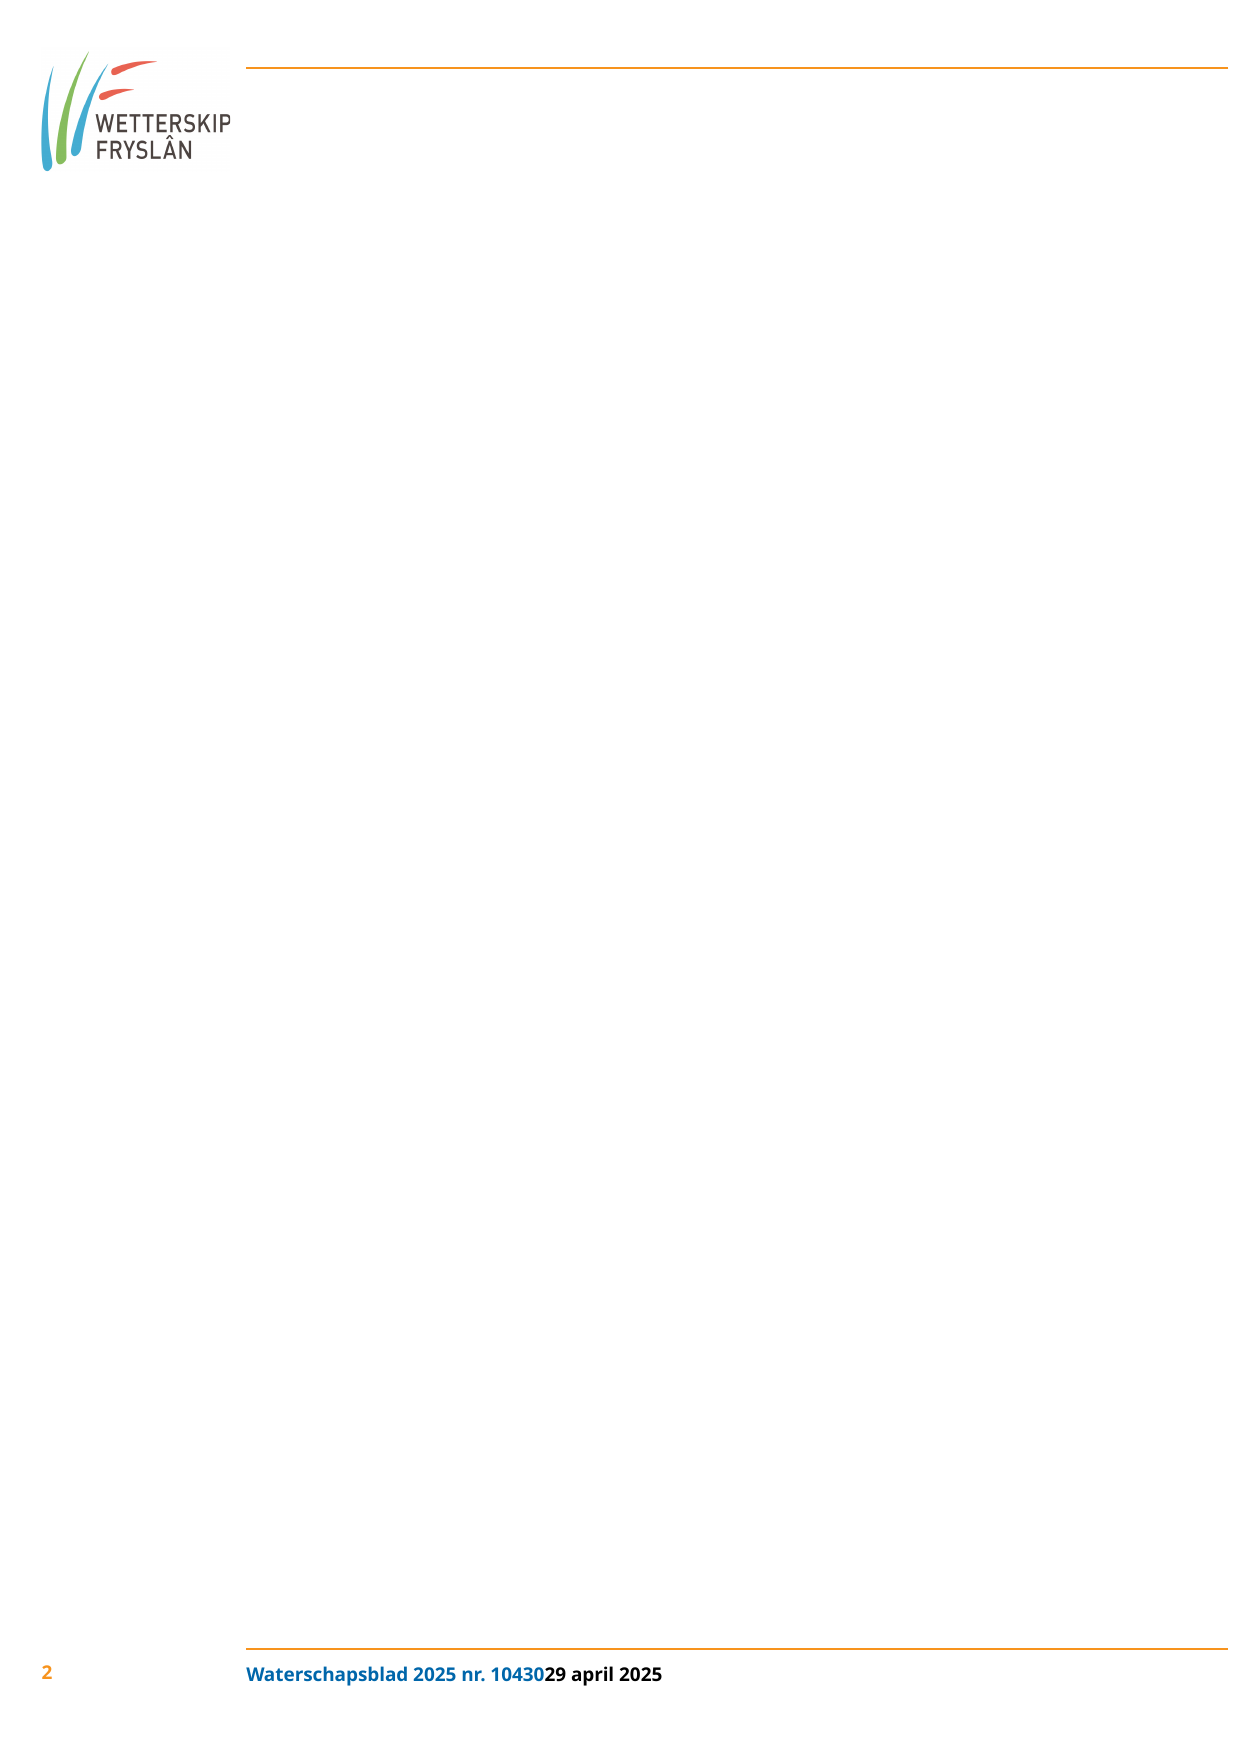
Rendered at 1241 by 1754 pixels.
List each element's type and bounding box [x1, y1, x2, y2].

picture [41, 47, 231, 172]
